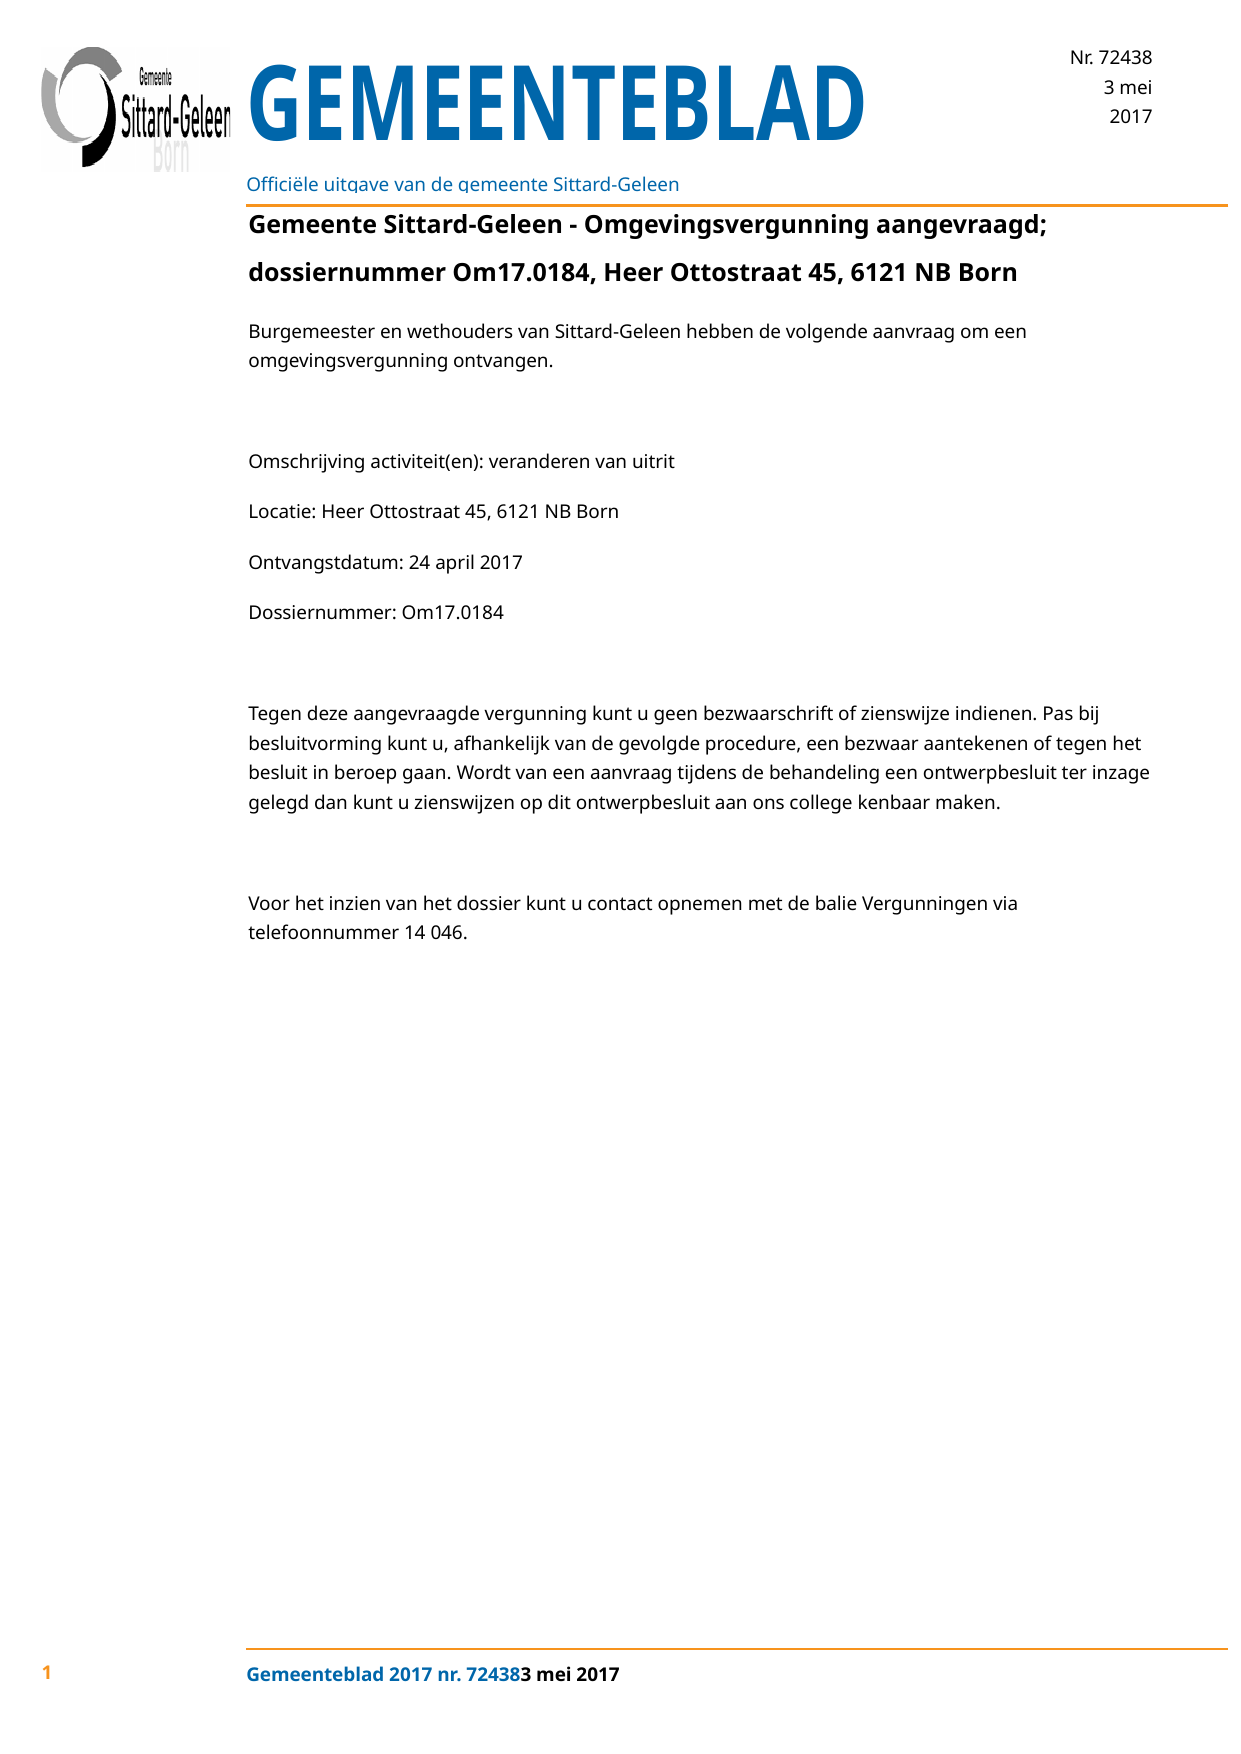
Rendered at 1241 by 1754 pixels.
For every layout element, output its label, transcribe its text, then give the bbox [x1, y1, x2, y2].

text Voor het inzien van het dossier kunt u contact opnemen met de balie Vergunningen via telefoonnummer 14 046. [248, 890, 1152, 945]
text Omschrijving activiteit(en): veranderen van uitrit [248, 448, 1152, 474]
text Locatie: Heer Ottostraat 45, 6121 NB Born [248, 499, 1152, 524]
text Gemeente Sittard-Geleen - Omgevingsvergunning aangevraagd; dossiernummer Om17.0184, Heer Ottostraat 45, 6121 NB Born [248, 207, 1152, 288]
text Dossiernummer: Om17.0184 [248, 599, 1152, 625]
text Burgemeester en wethouders van Sittard-Geleen hebben de volgende aanvraag om een omgevingsvergunning ontvangen. [248, 318, 1152, 373]
picture [41, 47, 231, 172]
text Ontvangstdatum: 24 april 2017 [248, 549, 1152, 575]
text Tegen deze aangevraagde vergunning kunt u geen bezwaarschrift of zienswijze indienen. Pas bij besluitvorming kunt u, afhankelijk van de gevolgde procedure, een bezwaar aantekenen of tegen het besluit in beroep gaan. Wordt van een aanvraag tijdens de behandeling een ontwerpbesluit ter inzage gelegd dan kunt u zienswijzen op dit ontwerpbesluit aan ons college kenbaar maken. [248, 700, 1152, 815]
